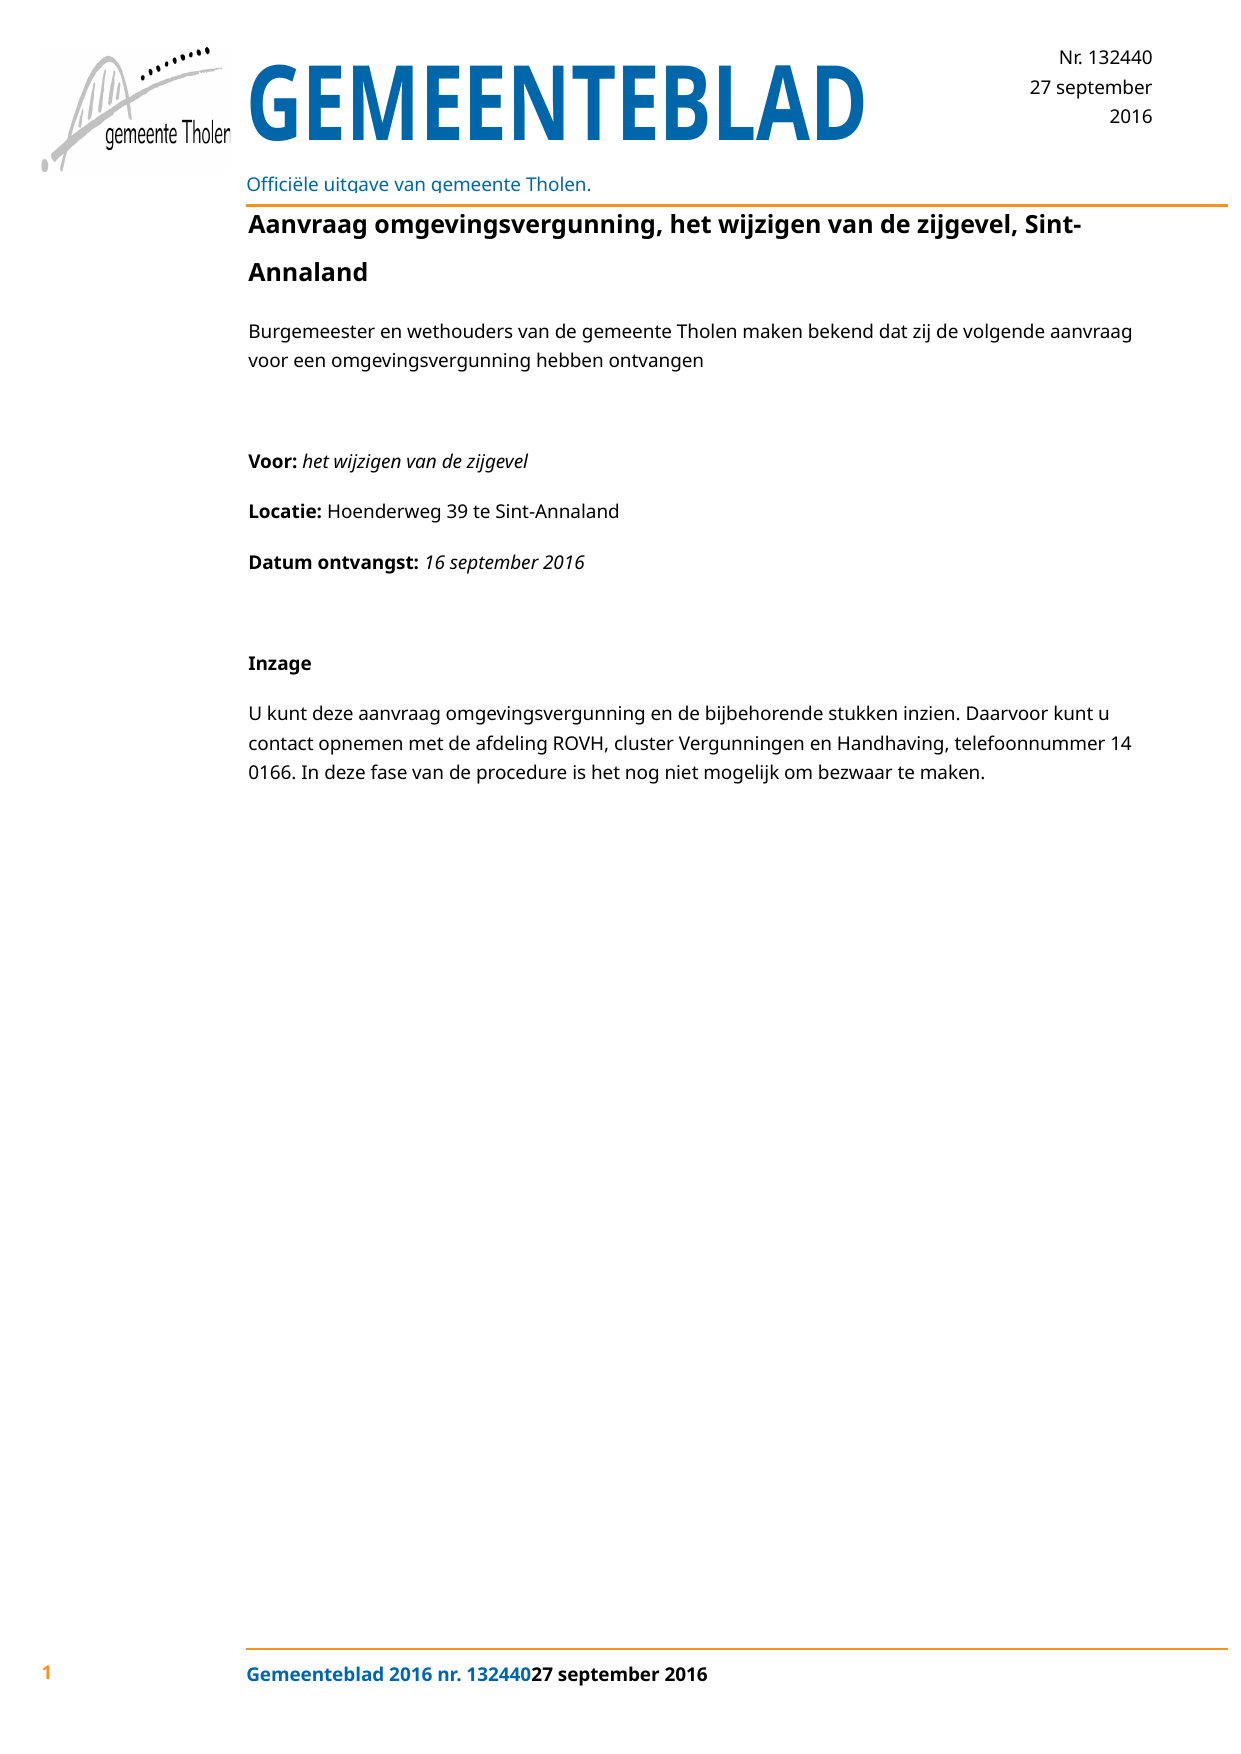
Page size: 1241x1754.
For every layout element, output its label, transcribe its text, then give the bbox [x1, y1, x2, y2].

text U kunt deze aanvraag omgevingsvergunning en de bijbehorende stukken inzien. Daarvoor kunt u contact opnemen met de afdeling ROVH, cluster Vergunningen en Handhaving, telefoonnummer 14 0166. In deze fase van de procedure is het nog niet mogelijk om bezwaar te maken. [248, 700, 1152, 785]
text Datum ontvangst: 16 september 2016 [248, 549, 1152, 575]
text Burgemeester en wethouders van de gemeente Tholen maken bekend dat zij de volgende aanvraag voor een omgevingsvergunning hebben ontvangen [248, 318, 1152, 373]
picture [41, 47, 231, 172]
text Locatie: Hoenderweg 39 te Sint-Annaland [248, 499, 1152, 524]
text Inzage [248, 650, 1152, 676]
text Aanvraag omgevingsvergunning, het wijzigen van de zijgevel, Sint-Annaland [248, 207, 1152, 288]
text Voor: het wijzigen van de zijgevel [248, 448, 1152, 474]
